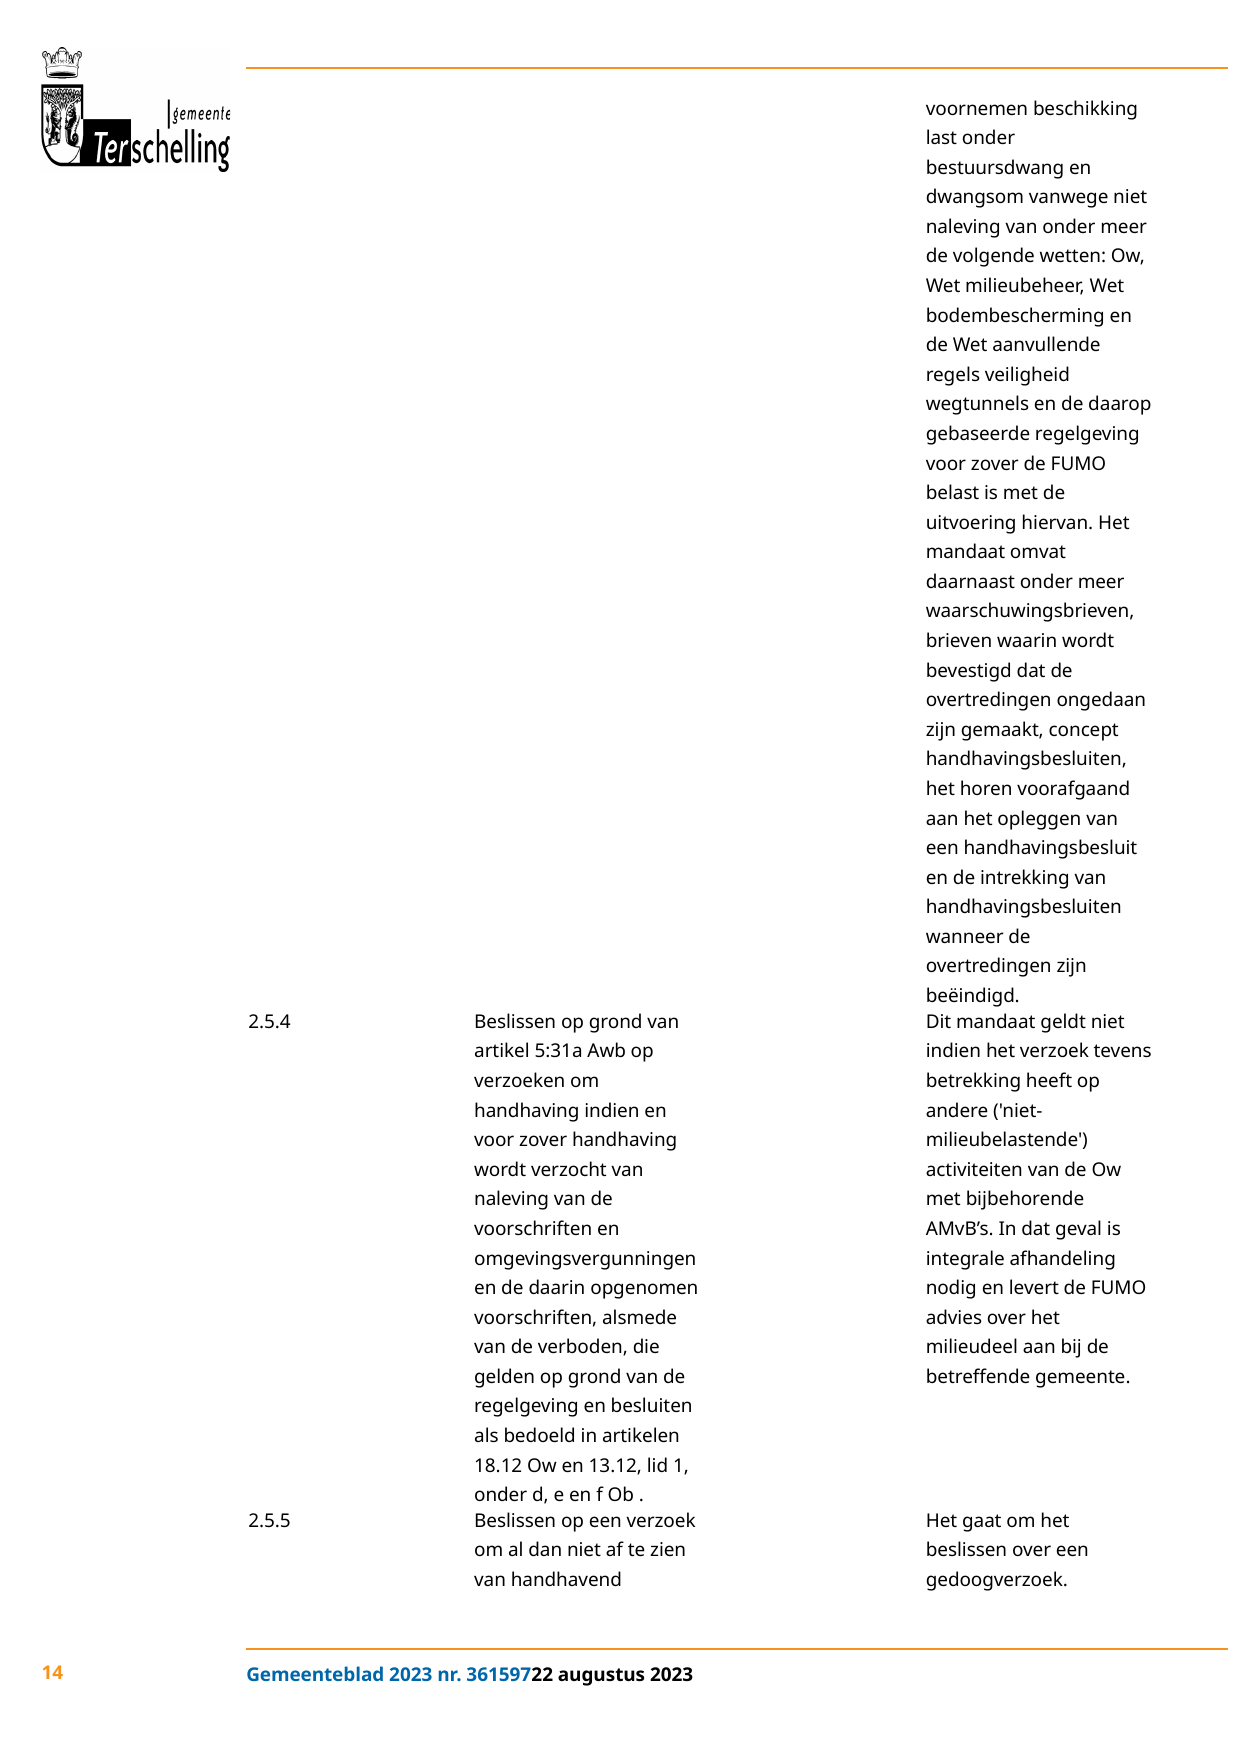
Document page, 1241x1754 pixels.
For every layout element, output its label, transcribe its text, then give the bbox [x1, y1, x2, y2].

table_cell 2.5.5 [248, 1507, 474, 1592]
table_cell [474, 95, 700, 1008]
picture [41, 47, 231, 172]
table_cell [248, 95, 474, 1008]
table_cell [700, 1507, 926, 1592]
table_cell Het gaat om het beslissen over een gedoogverzoek. [926, 1507, 1152, 1592]
table_cell [700, 95, 926, 1008]
table_cell Dit mandaat geldt niet indien het verzoek tevens betrekking heeft op andere ('niet-milieubelastende') activiteiten van de Ow met bijbehorende AMvB’s. In dat geval is integrale afhandeling nodig en levert de FUMO advies over het milieudeel aan bij de betreffende gemeente. [926, 1008, 1152, 1507]
table_cell 2.5.4 [248, 1008, 474, 1507]
table_cell [700, 1008, 926, 1507]
table_cell voornemen beschikking last onder bestuursdwang en dwangsom vanwege niet naleving van onder meer de volgende wetten: Ow, Wet milieubeheer, Wet bodembescherming en de Wet aanvullende regels veiligheid wegtunnels en de daarop gebaseerde regelgeving voor zover de FUMO belast is met de uitvoering hiervan. Het mandaat omvat daarnaast onder meer waarschuwingsbrieven, brieven waarin wordt bevestigd dat de overtredingen ongedaan zijn gemaakt, concept handhavingsbesluiten, het horen voorafgaand aan het opleggen van een handhavingsbesluit en de intrekking van handhavingsbesluiten wanneer de overtredingen zijn beëindigd. [926, 95, 1152, 1008]
table_cell Beslissen op grond van artikel 5:31a Awb op verzoeken om handhaving indien en voor zover handhaving wordt verzocht van naleving van de voorschriften en omgevingsvergunningen en de daarin opgenomen voorschriften, alsmede van de verboden, die gelden op grond van de regelgeving en besluiten als bedoeld in artikelen 18.12 Ow en 13.12, lid 1, onder d, e en f Ob . [474, 1008, 700, 1507]
table_cell Beslissen op een verzoek om al dan niet af te zien van handhavend [474, 1507, 700, 1592]
